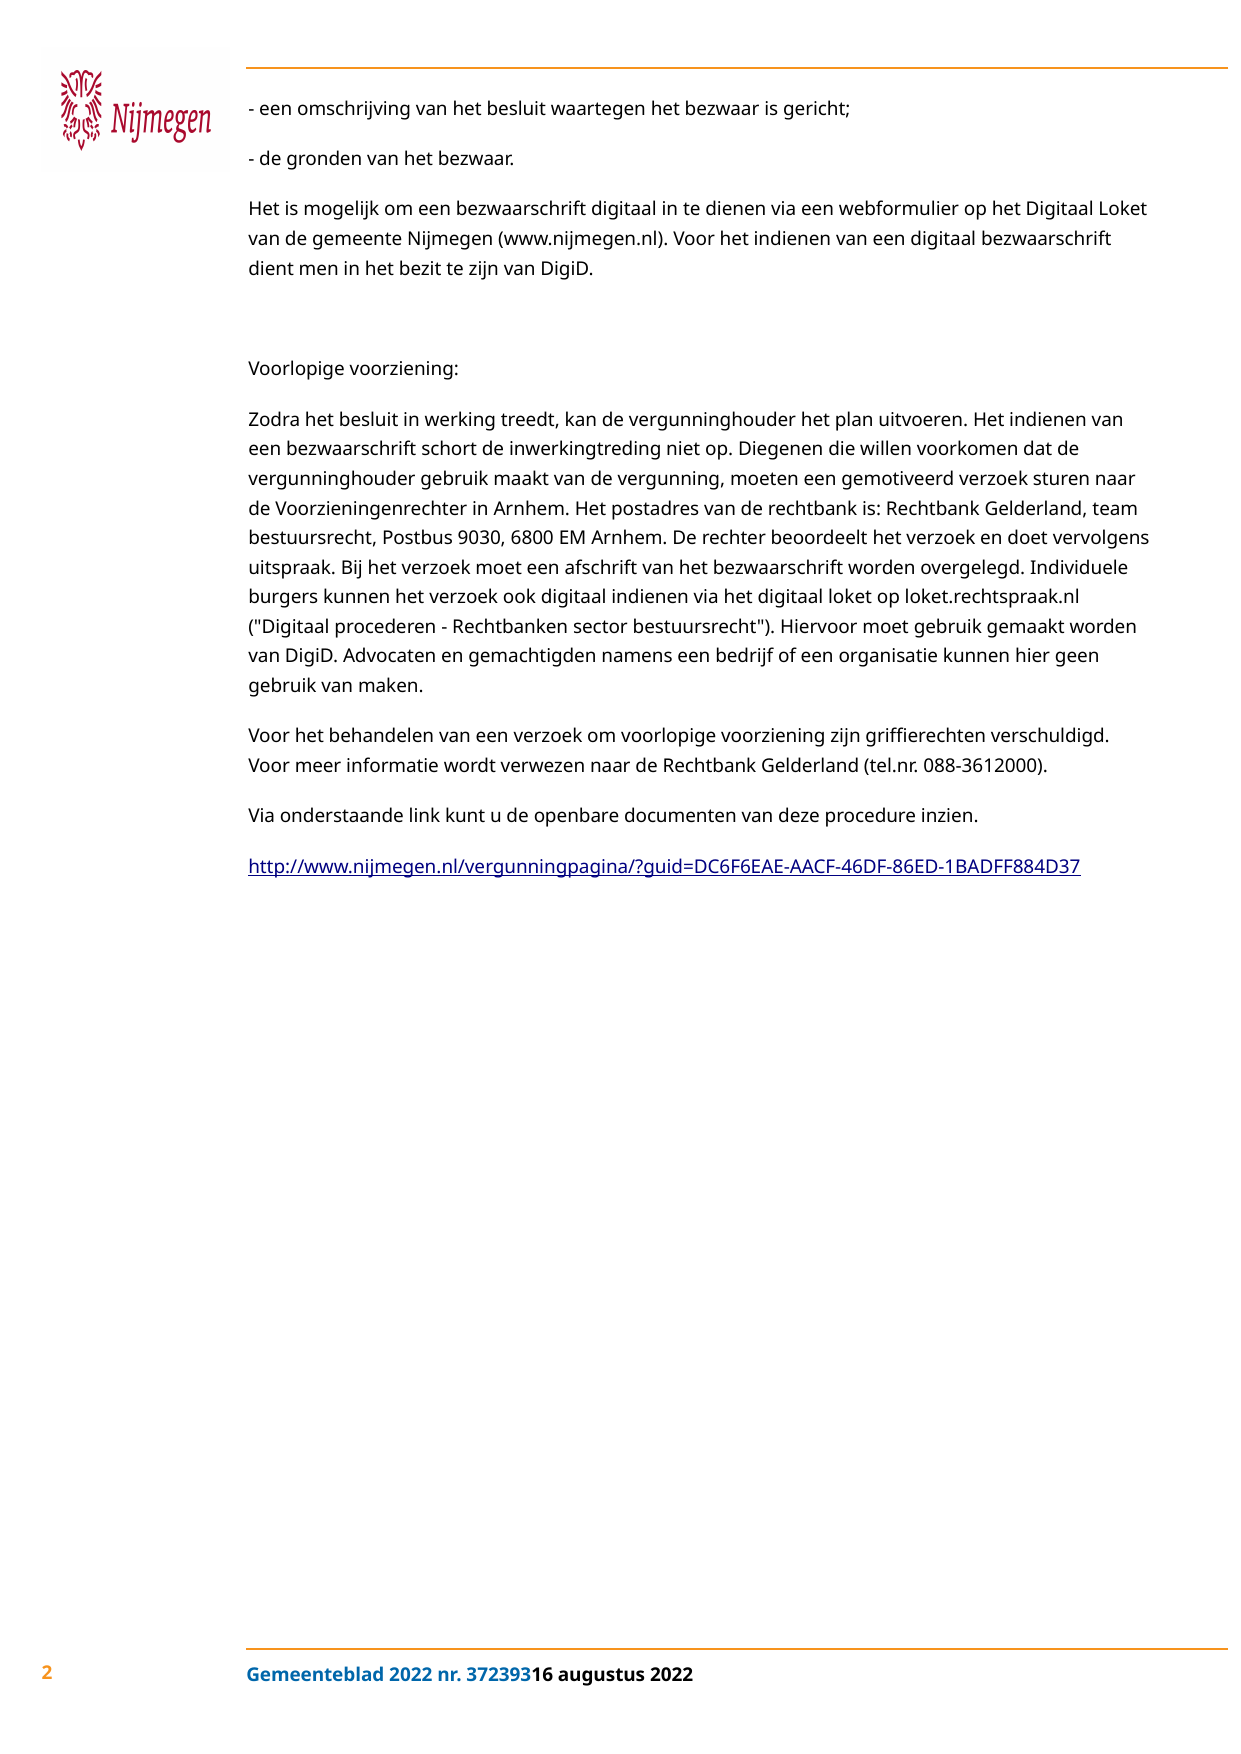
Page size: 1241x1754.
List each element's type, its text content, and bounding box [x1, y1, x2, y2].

text Voorlopige voorziening: [248, 356, 1152, 381]
picture [41, 47, 231, 172]
text Via onderstaande link kunt u de openbare documenten van deze procedure inzien. [248, 803, 1152, 828]
text - de gronden van het bezwaar. [248, 145, 1152, 171]
text http://www.nijmegen.nl/vergunningpagina/?guid=DC6F6EAE-AACF-46DF-86ED-1BADFF884D37 [248, 853, 1152, 879]
text - een omschrijving van het besluit waartegen het bezwaar is gericht; [248, 95, 1152, 121]
text Voor het behandelen van een verzoek om voorlopige voorziening zijn griffierechten verschuldigd. Voor meer informatie wordt verwezen naar de Rechtbank Gelderland (tel.nr. 088-3612000). [248, 723, 1152, 778]
text Het is mogelijk om een bezwaarschrift digitaal in te dienen via een webformulier op het Digitaal Loket van de gemeente Nijmegen (www.nijmegen.nl). Voor het indienen van een digitaal bezwaarschrift dient men in het bezit te zijn van DigiD. [248, 196, 1152, 281]
text Zodra het besluit in werking treedt, kan de vergunninghouder het plan uitvoeren. Het indienen van een bezwaarschrift schort de inwerkingtreding niet op. Diegenen die willen voorkomen dat de vergunninghouder gebruik maakt van de vergunning, moeten een gemotiveerd verzoek sturen naar de Voorzieningenrechter in Arnhem. Het postadres van de rechtbank is: Rechtbank Gelderland, team bestuursrecht, Postbus 9030, 6800 EM Arnhem. De rechter beoordeelt het verzoek en doet vervolgens uitspraak. Bij het verzoek moet een afschrift van het bezwaarschrift worden overgelegd. Individuele burgers kunnen het verzoek ook digitaal indienen via het digitaal loket op loket.rechtspraak.nl ("Digitaal procederen - Rechtbanken sector bestuursrecht"). Hiervoor moet gebruik gemaakt worden van DigiD. Advocaten en gemachtigden namens een bedrijf of een organisatie kunnen hier geen gebruik van maken. [248, 406, 1152, 698]
